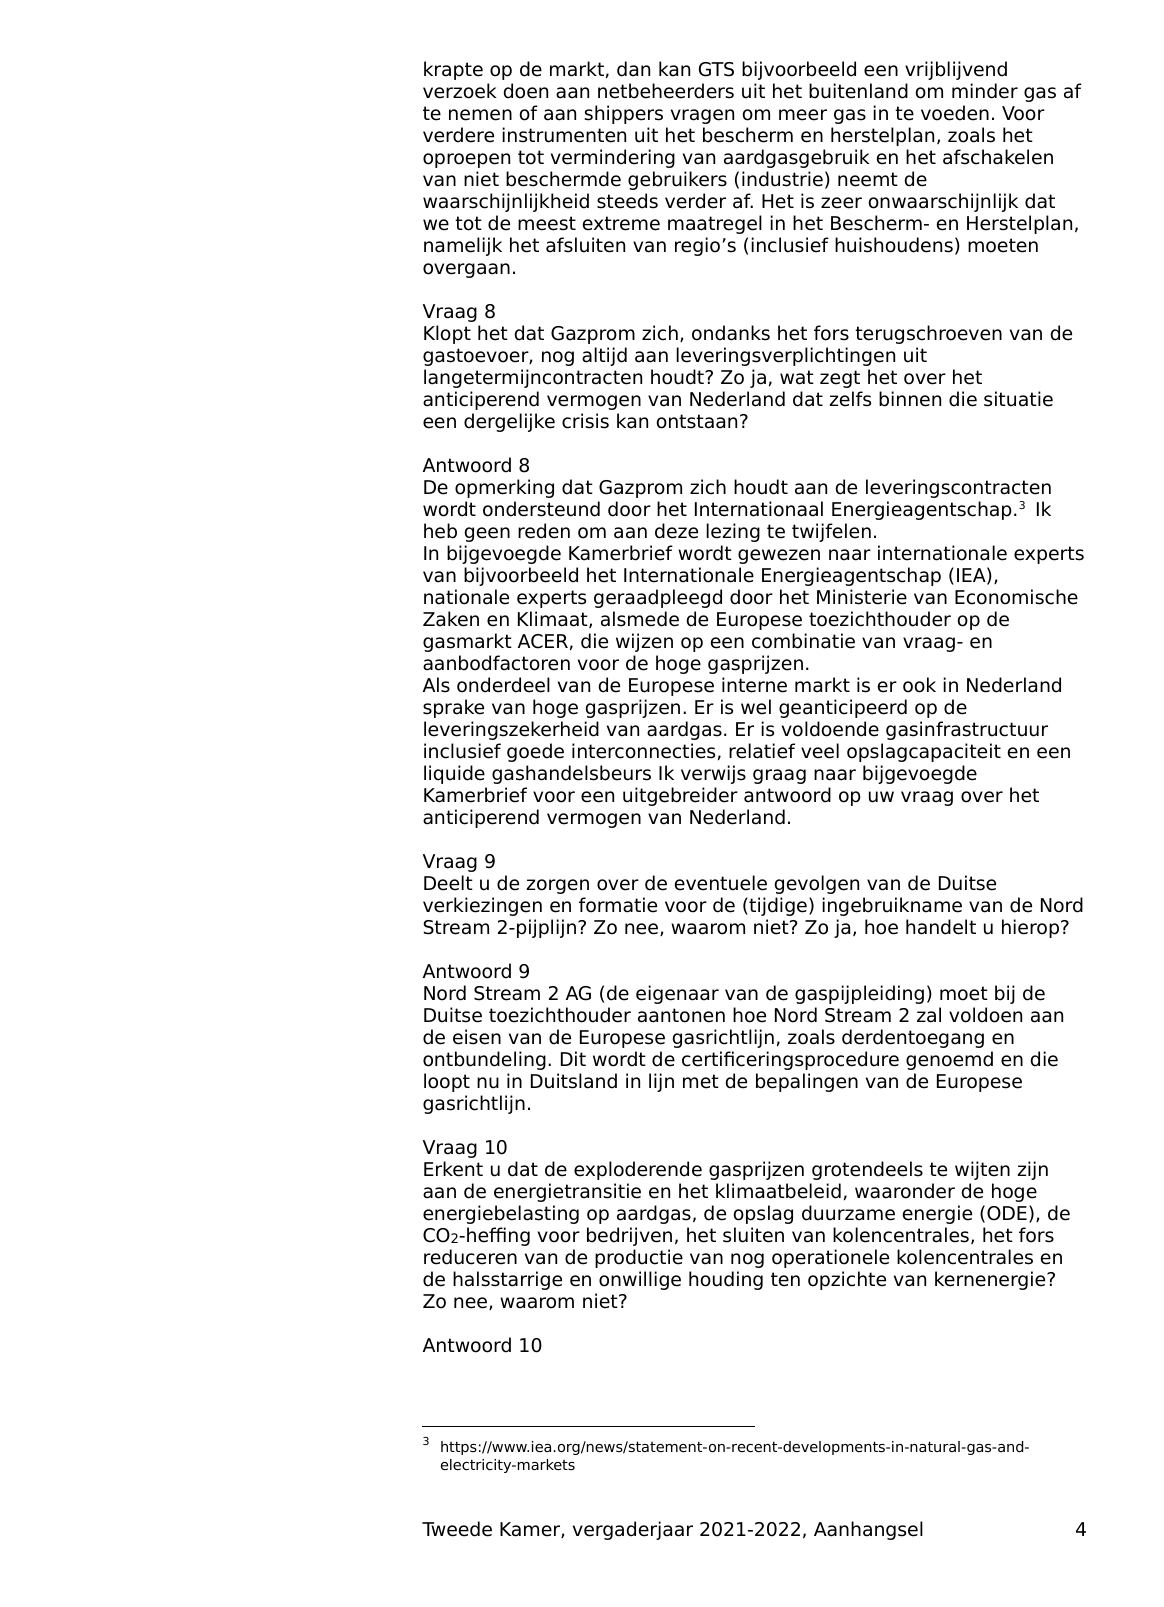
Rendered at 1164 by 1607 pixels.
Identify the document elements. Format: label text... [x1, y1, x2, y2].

text Als onderdeel van de Europese interne markt is er ook in Nederland sprake van hoge gasprijzen. Er is wel geanticipeerd op de leveringszekerheid van aardgas. Er is voldoende gasinfrastructuur inclusief goede interconnecties, relatief veel opslagcapaciteit en een liquide gashandelsbeurs Ik verwijs graag naar bijgevoegde Kamerbrief voor een uitgebreider antwoord op uw vraag over het anticiperend vermogen van Nederland. [422, 675, 1087, 829]
text In bijgevoegde Kamerbrief wordt gewezen naar internationale experts van bijvoorbeeld het Internationale Energieagentschap (IEA), nationale experts geraadpleegd door het Ministerie van Economische Zaken en Klimaat, alsmede de Europese toezichthouder op de gasmarkt ACER, die wijzen op een combinatie van vraag- en aanbodfactoren voor de hoge gasprijzen. [422, 543, 1087, 675]
text Klopt het dat Gazprom zich, ondanks het fors terugschroeven van de gastoevoer, nog altijd aan leveringsverplichtingen uit langetermijncontracten houdt? Zo ja, wat zegt het over het anticiperend vermogen van Nederland dat zelfs binnen die situatie een dergelijke crisis kan ontstaan? [422, 323, 1087, 433]
text Erkent u dat de exploderende gasprijzen grotendeels te wijten zijn aan de energietransitie en het klimaatbeleid, waaronder de hoge energiebelasting op aardgas, de opslag duurzame energie (ODE), de CO2-heffing voor bedrijven, het sluiten van kolencentrales, het fors reduceren van de productie van nog operationele kolencentrales en de halsstarrige en onwillige houding ten opzichte van kernenergie? Zo nee, waarom niet? [422, 1159, 1087, 1313]
text Deelt u de zorgen over de eventuele gevolgen van de Duitse verkiezingen en formatie voor de (tijdige) ingebruikname van de Nord Stream 2-pijplijn? Zo nee, waarom niet? Zo ja, hoe handelt u hierop? [422, 873, 1087, 939]
text Antwoord 10 [422, 1335, 1087, 1357]
text Nord Stream 2 AG (de eigenaar van de gaspijpleiding) moet bij de Duitse toezichthouder aantonen hoe Nord Stream 2 zal voldoen aan de eisen van de Europese gasrichtlijn, zoals derdentoegang en ontbundeling. Dit wordt de certificeringsprocedure genoemd en die loopt nu in Duitsland in lijn met de bepalingen van de Europese gasrichtlijn. [422, 983, 1087, 1115]
text Antwoord 8 [422, 455, 1087, 477]
text Antwoord 9 [422, 961, 1087, 983]
text Vraag 10 [422, 1137, 1087, 1159]
text krapte op de markt, dan kan GTS bijvoorbeeld een vrijblijvend verzoek doen aan netbeheerders uit het buitenland om minder gas af te nemen of aan shippers vragen om meer gas in te voeden. Voor verdere instrumenten uit het bescherm en herstelplan, zoals het oproepen tot vermindering van aardgasgebruik en het afschakelen van niet beschermde gebruikers (industrie) neemt de waarschijnlijkheid steeds verder af. Het is zeer onwaarschijnlijk dat we tot de meest extreme maatregel in het Bescherm- en Herstelplan, namelijk het afsluiten van regio’s (inclusief huishoudens) moeten overgaan. [422, 59, 1087, 279]
text Vraag 8 [422, 301, 1087, 323]
text Vraag 9 [422, 851, 1087, 873]
text De opmerking dat Gazprom zich houdt aan de leveringscontracten wordt ondersteund door het Internationaal Energieagentschap. Ik heb geen reden om aan deze lezing te twijfelen. [422, 477, 1087, 543]
text https://www.iea.org/news/statement-on-recent-developments-in-natural-gas-and-electricity-markets [422, 1435, 1087, 1474]
